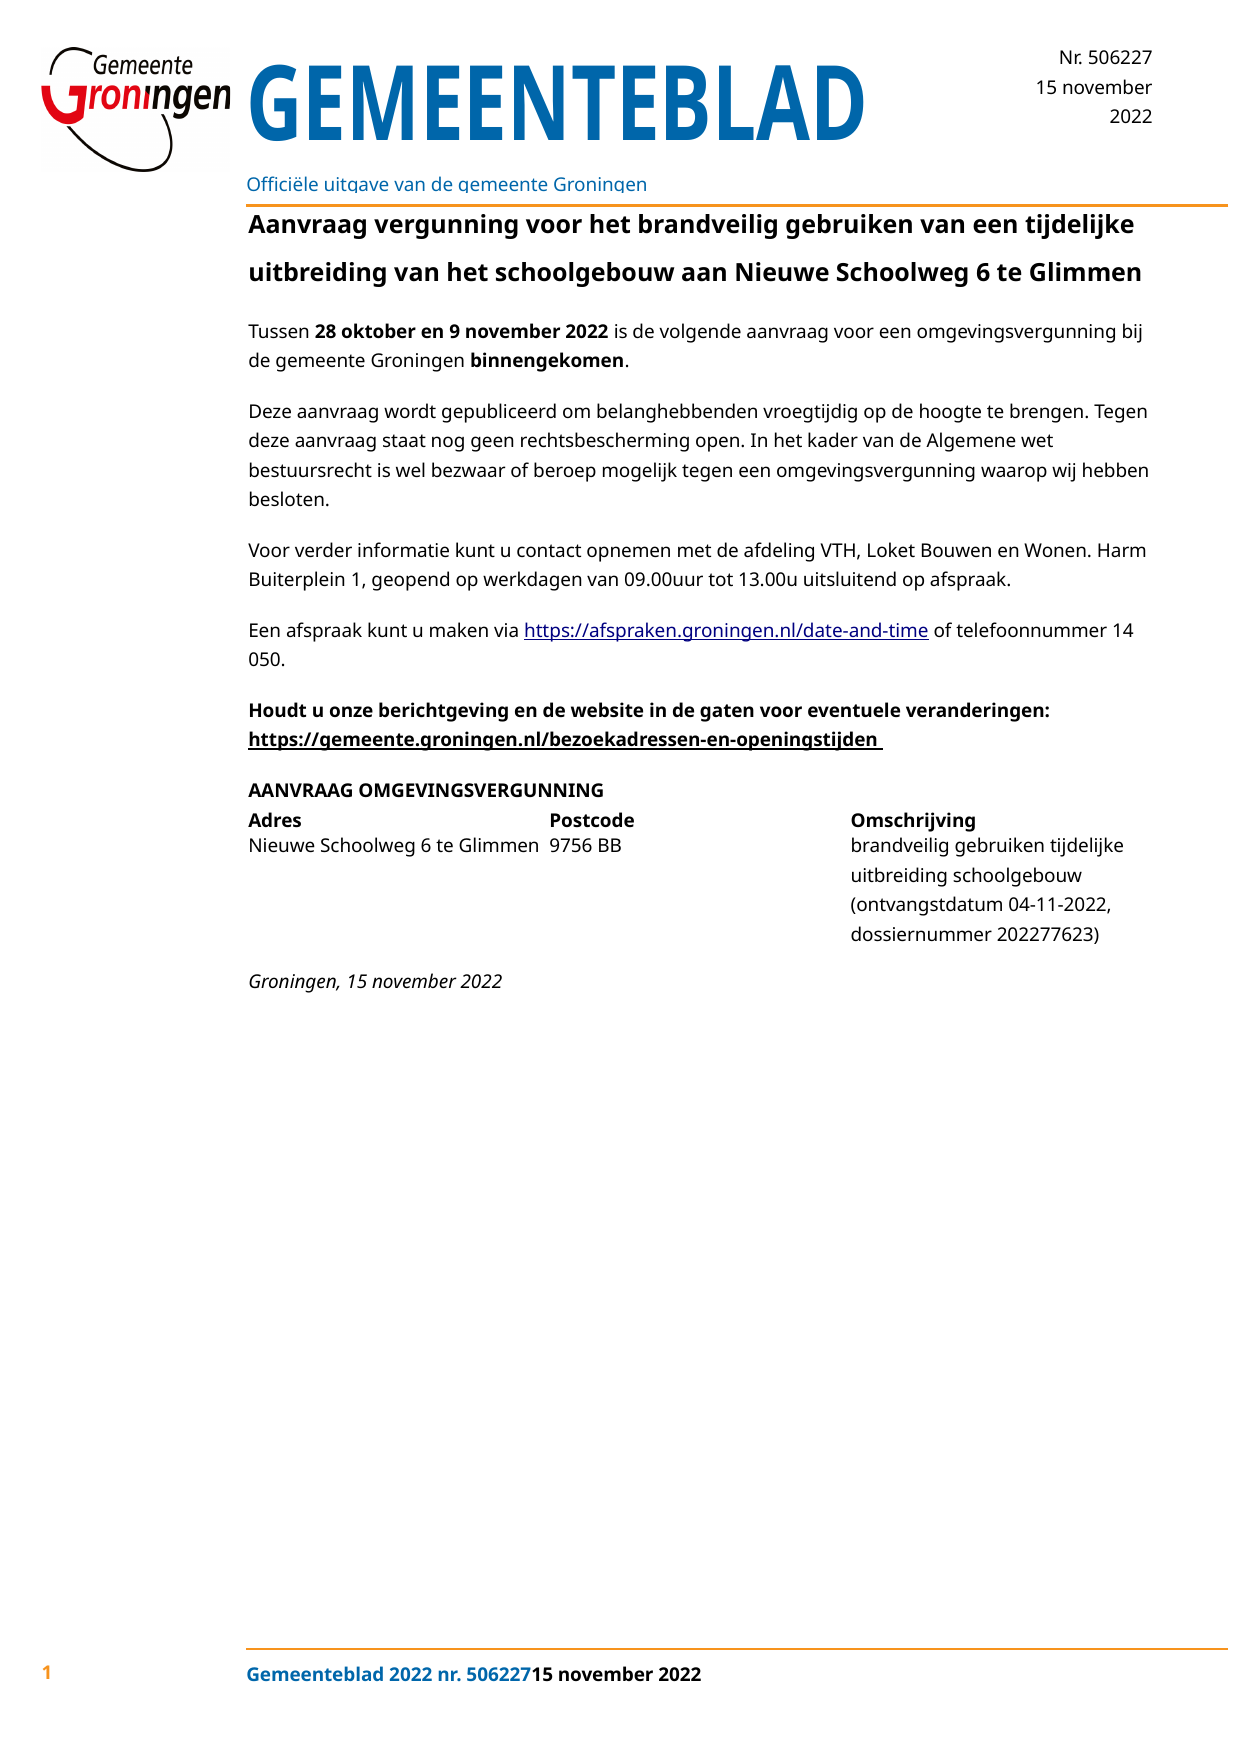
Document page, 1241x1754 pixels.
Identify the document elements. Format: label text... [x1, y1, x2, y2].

text Voor verder informatie kunt u contact opnemen met de afdeling VTH, Loket Bouwen en Wonen. Harm Buiterplein 1, geopend op werkdagen van 09.00uur tot 13.00u uitsluitend op afspraak. [248, 537, 1152, 592]
text Tussen 28 oktober en 9 november 2022 is de volgende aanvraag voor een omgevingsvergunning bij de gemeente Groningen binnengekomen. [248, 318, 1152, 373]
text Deze aanvraag wordt gepubliceerd om belanghebbenden vroegtijdig op de hoogte te brengen. Tegen deze aanvraag staat nog geen rechtsbescherming open. In het kader van de Algemene wet bestuursrecht is wel bezwaar of beroep mogelijk tegen een omgevingsvergunning waarop wij hebben besloten. [248, 398, 1152, 512]
table_header Postcode [549, 807, 850, 832]
text Een afspraak kunt u maken via https://afspraken.groningen.nl/date-and-time of telefoonnummer 14 050. [248, 617, 1152, 672]
table_header Omschrijving [850, 807, 1152, 832]
table_header Adres [248, 807, 549, 832]
text Houdt u onze berichtgeving en de website in de gaten voor eventuele veranderingen: https://gemeente.groningen.nl/bezoekadressen-en-openingstijden [248, 697, 1152, 752]
text AANVRAAG OMGEVINGSVERGUNNING [248, 777, 1152, 803]
text Aanvraag vergunning voor het brandveilig gebruiken van een tijdelijke uitbreiding van het schoolgebouw aan Nieuwe Schoolweg 6 te Glimmen [248, 207, 1152, 288]
text Groningen, 15 november 2022 [248, 968, 1152, 994]
table_cell brandveilig gebruiken tijdelijke uitbreiding schoolgebouw (ontvangstdatum 04-11-2022, dossiernummer 202277623) [850, 833, 1152, 947]
table_cell Nieuwe Schoolweg 6 te Glimmen [248, 833, 549, 947]
table_cell 9756 BB [549, 833, 850, 947]
picture [41, 47, 231, 172]
